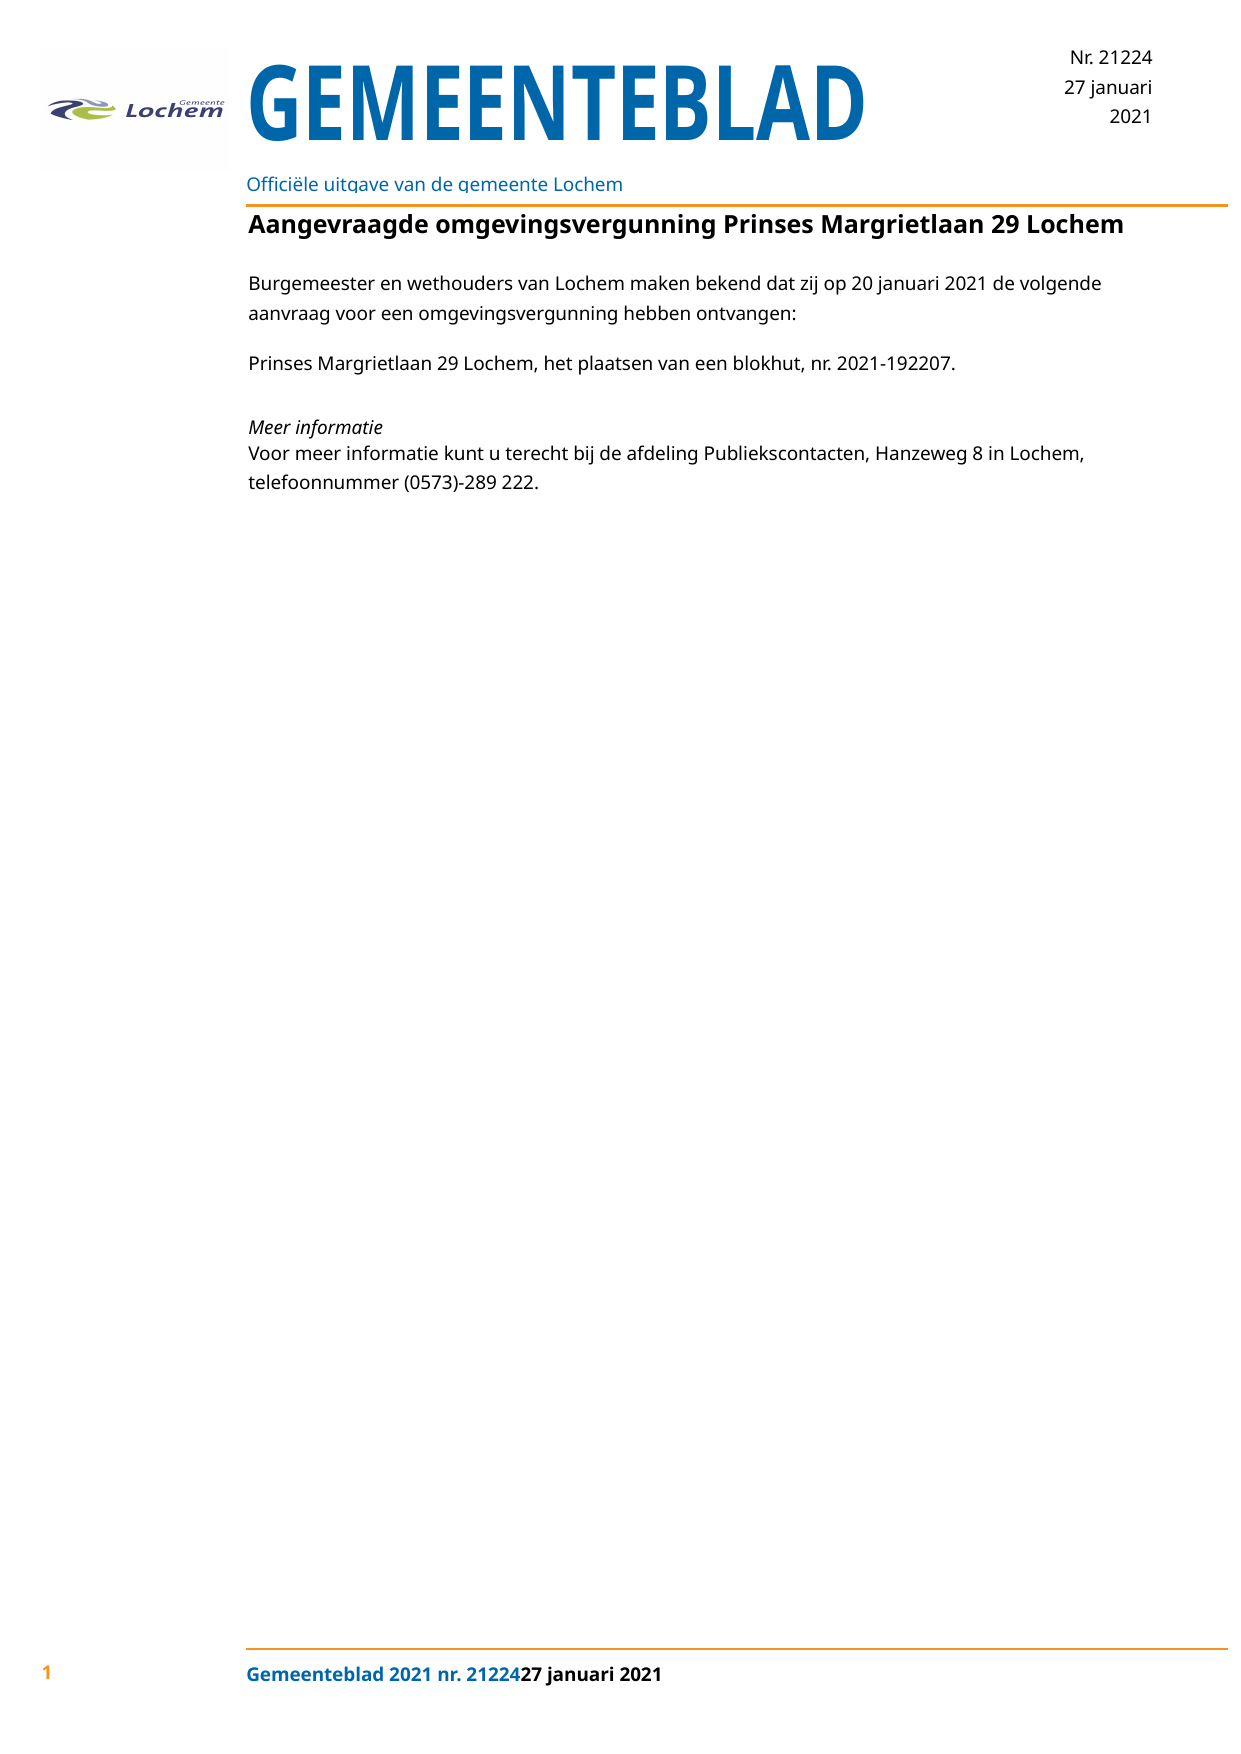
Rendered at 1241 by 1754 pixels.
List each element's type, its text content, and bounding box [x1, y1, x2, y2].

picture [41, 47, 231, 172]
text Burgemeester en wethouders van Lochem maken bekend dat zij op 20 januari 2021 de volgende aanvraag voor een omgevingsvergunning hebben ontvangen: [248, 270, 1152, 326]
text Voor meer informatie kunt u terecht bij de afdeling Publiekscontacten, Hanzeweg 8 in Lochem, telefoonnummer (0573)-289 222. [248, 440, 1152, 495]
text Aangevraagde omgevingsvergunning Prinses Margrietlaan 29 Lochem [248, 207, 1152, 241]
text Prinses Margrietlaan 29 Lochem, het plaatsen van een blokhut, nr. 2021-192207. [248, 350, 1152, 376]
text Meer informatie [248, 414, 1152, 440]
